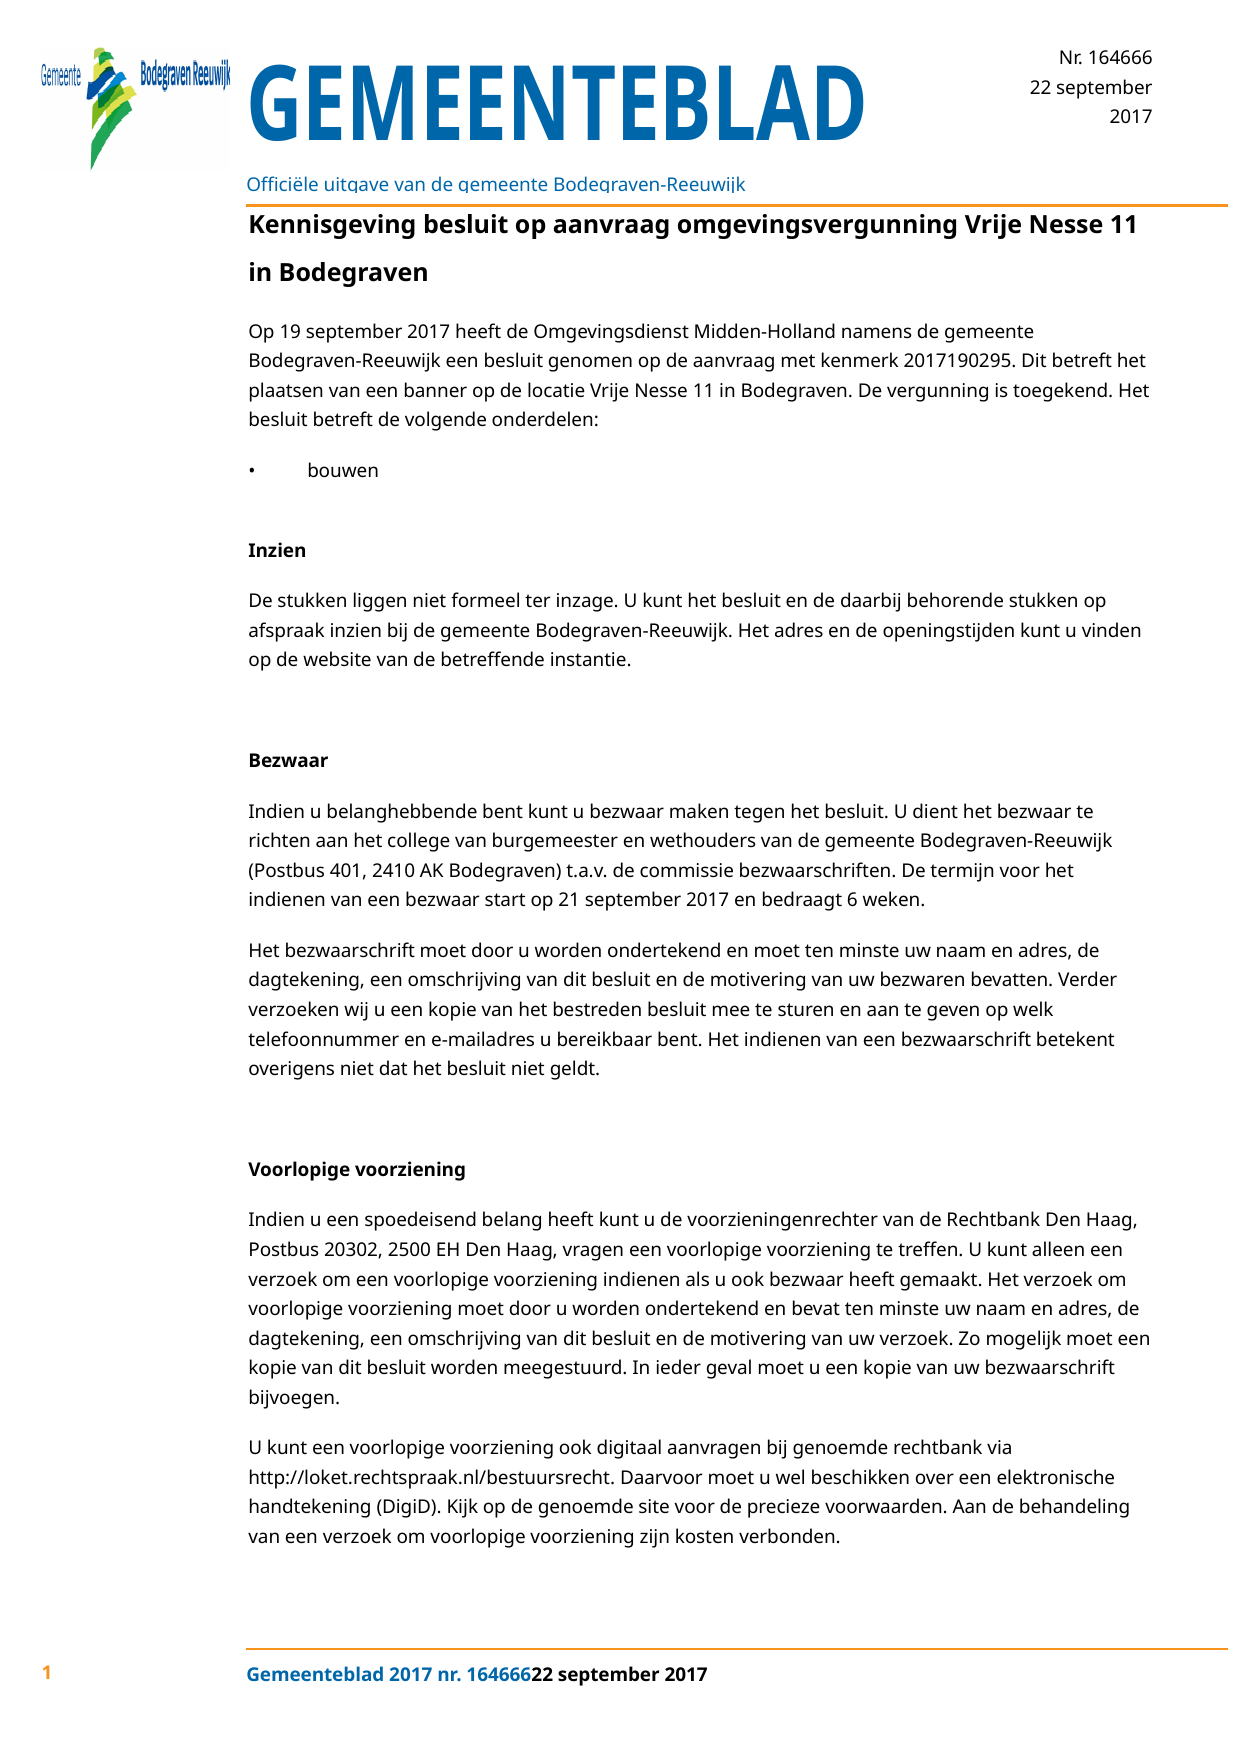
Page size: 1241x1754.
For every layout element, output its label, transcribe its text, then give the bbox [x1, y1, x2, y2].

text Kennisgeving besluit op aanvraag omgevingsvergunning Vrije Nesse 11 in Bodegraven [248, 207, 1152, 288]
text Op 19 september 2017 heeft de Omgevingsdienst Midden-Holland namens de gemeente Bodegraven-Reeuwijk een besluit genomen op de aanvraag met kenmerk 2017190295. Dit betreft het plaatsen van een banner op de locatie Vrije Nesse 11 in Bodegraven. De vergunning is toegekend. Het besluit betreft de volgende onderdelen: [248, 318, 1152, 432]
text De stukken liggen niet formeel ter inzage. U kunt het besluit en de daarbij behorende stukken op afspraak inzien bij de gemeente Bodegraven-Reeuwijk. Het adres en de openingstijden kunt u vinden op de website van de betreffende instantie. [248, 587, 1152, 672]
text Voorlopige voorziening [248, 1156, 1152, 1182]
text Inzien [248, 537, 1152, 563]
list bouwen [248, 457, 1152, 483]
text U kunt een voorlopige voorziening ook digitaal aanvragen bij genoemde rechtbank via http://loket.rechtspraak.nl/bestuursrecht. Daarvoor moet u wel beschikken over een elektronische handtekening (DigiD). Kijk op de genoemde site voor de precieze voorwaarden. Aan de behandeling van een verzoek om voorlopige voorziening zijn kosten verbonden. [248, 1434, 1152, 1549]
text Indien u belanghebbende bent kunt u bezwaar maken tegen het besluit. U dient het bezwaar te richten aan het college van burgemeester en wethouders van de gemeente Bodegraven-Reeuwijk (Postbus 401, 2410 AK Bodegraven) t.a.v. de commissie bezwaarschriften. De termijn voor het indienen van een bezwaar start op 21 september 2017 en bedraagt 6 weken. [248, 798, 1152, 912]
text Indien u een spoedeisend belang heeft kunt u de voorzieningenrechter van de Rechtbank Den Haag, Postbus 20302, 2500 EH Den Haag, vragen een voorlopige voorziening te treffen. U kunt alleen een verzoek om een voorlopige voorziening indienen als u ook bezwaar heeft gemaakt. Het verzoek om voorlopige voorziening moet door u worden ondertekend en bevat ten minste uw naam en adres, de dagtekening, een omschrijving van dit besluit en de motivering van uw verzoek. Zo mogelijk moet een kopie van dit besluit worden meegestuurd. In ieder geval moet u een kopie van uw bezwaarschrift bijvoegen. [248, 1207, 1152, 1410]
picture [41, 47, 231, 172]
text Bezwaar [248, 747, 1152, 773]
text Het bezwaarschrift moet door u worden ondertekend en moet ten minste uw naam en adres, de dagtekening, een omschrijving van dit besluit en de motivering van uw bezwaren bevatten. Verder verzoeken wij u een kopie van het bestreden besluit mee te sturen en aan te geven op welk telefoonnummer en e-mailadres u bereikbaar bent. Het indienen van een bezwaarschrift betekent overigens niet dat het besluit niet geldt. [248, 937, 1152, 1081]
